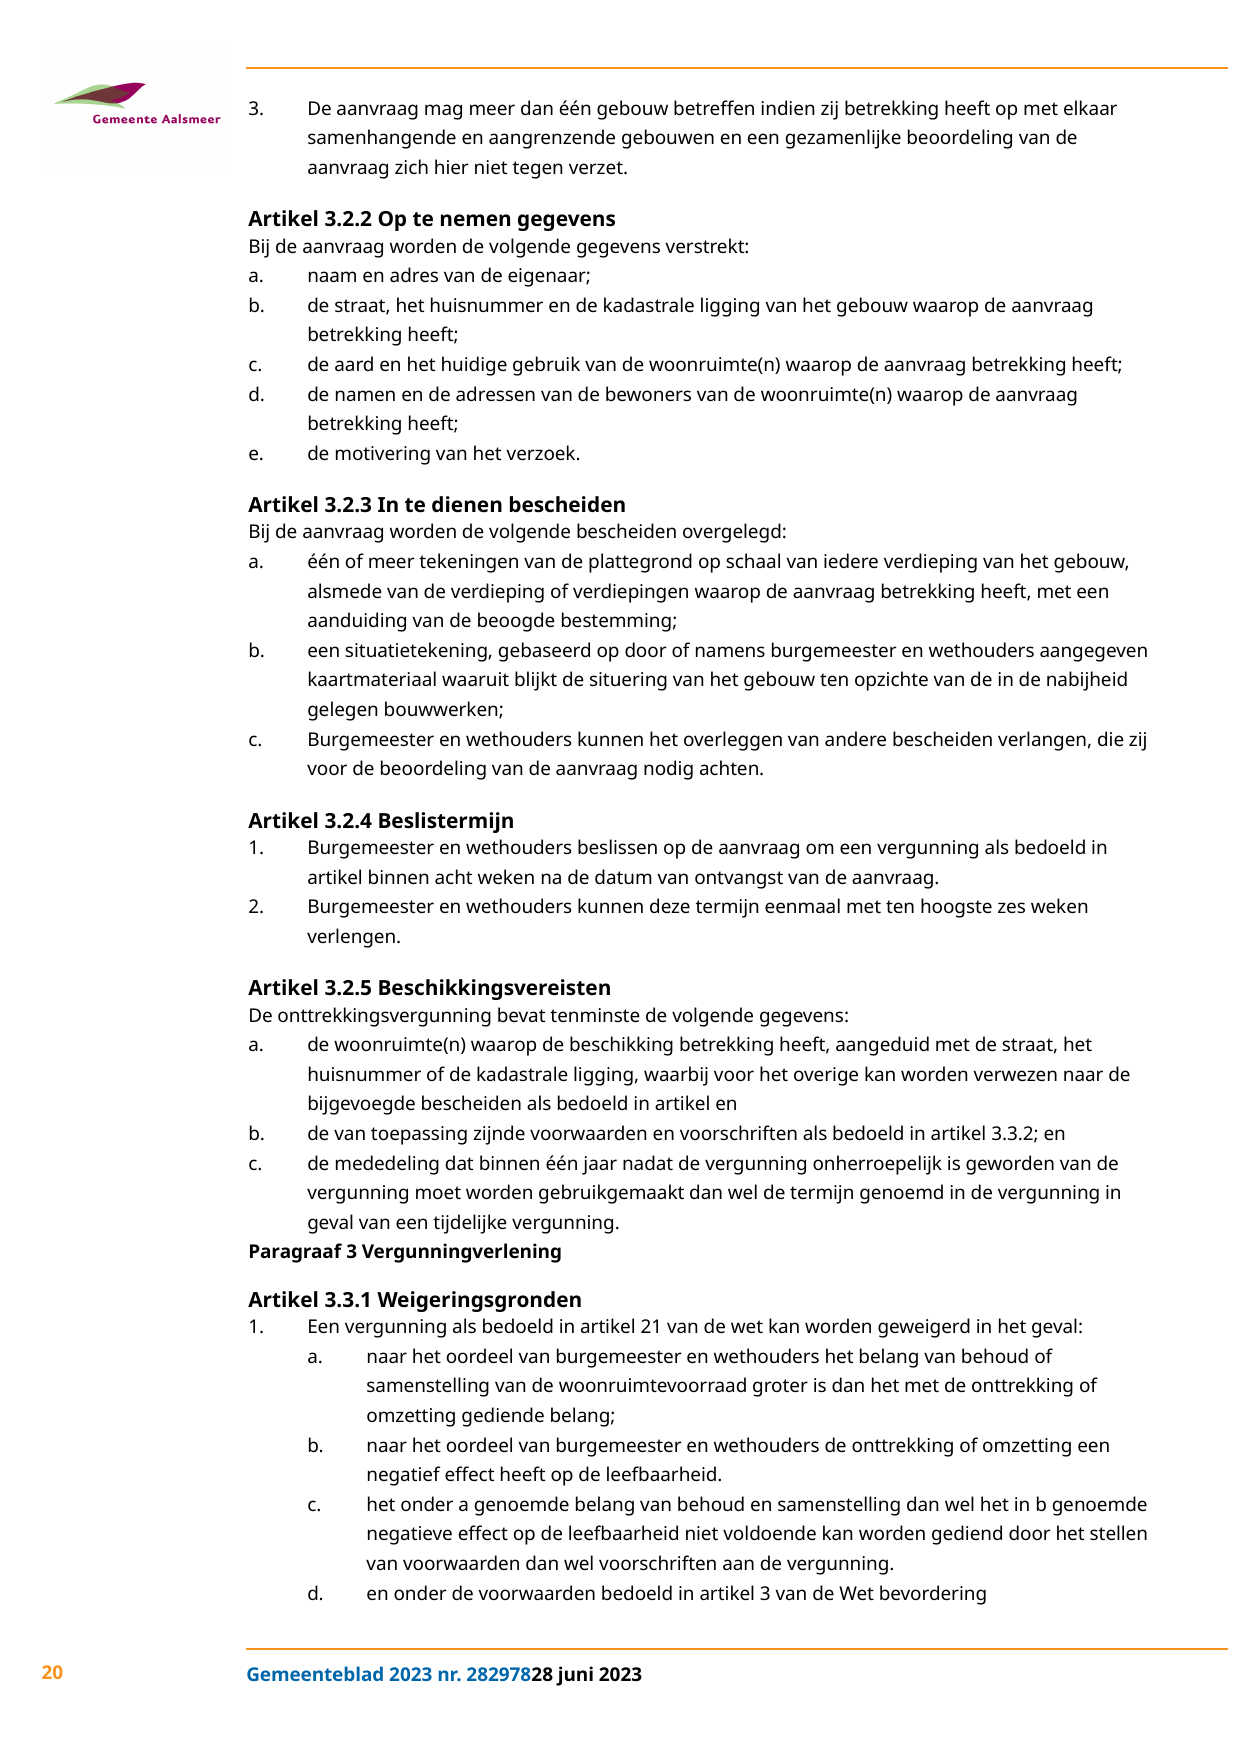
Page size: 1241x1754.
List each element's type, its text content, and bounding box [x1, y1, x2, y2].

list de aard en het huidige gebruik van de woonruimte(n) waarop de aanvraag betrekking heeft; [248, 351, 1152, 377]
list één of meer tekeningen van de plattegrond op schaal van iedere verdieping van het gebouw, alsmede van de verdieping of verdiepingen waarop de aanvraag betrekking heeft, met een aanduiding van de beoogde bestemming; [248, 548, 1152, 633]
list Burgemeester en wethouders kunnen deze termijn eenmaal met ten hoogste zes weken verlengen. [248, 893, 1152, 949]
list Burgemeester en wethouders beslissen op de aanvraag om een vergunning als bedoeld in artikel binnen acht weken na de datum van ontvangst van de aanvraag. [248, 834, 1152, 889]
text Artikel 3.2.4 Beslistermijn [248, 806, 1152, 834]
list de mededeling dat binnen één jaar nadat de vergunning onherroepelijk is geworden van de vergunning moet worden gebruikgemaakt dan wel de termijn genoemd in de vergunning in geval van een tijdelijke vergunning. [248, 1150, 1152, 1235]
text Artikel 3.2.5 Beschikkingsvereisten [248, 973, 1152, 1002]
list de namen en de adressen van de bewoners van de woonruimte(n) waarop de aanvraag betrekking heeft; [248, 381, 1152, 436]
text De onttrekkingsvergunning bevat tenminste de volgende gegevens: [248, 1002, 1152, 1028]
text Bij de aanvraag worden de volgende gegevens verstrekt: [248, 233, 1152, 258]
list naam en adres van de eigenaar; [248, 262, 1152, 288]
list de straat, het huisnummer en de kadastrale ligging van het gebouw waarop de aanvraag betrekking heeft; [248, 292, 1152, 347]
list een situatietekening, gebaseerd op door of namens burgemeester en wethouders aangegeven kaartmateriaal waaruit blijkt de situering van het gebouw ten opzichte van de in de nabijheid gelegen bouwwerken; [248, 637, 1152, 722]
list het onder a genoemde belang van behoud en samenstelling dan wel het in b genoemde negatieve effect op de leefbaarheid niet voldoende kan worden gediend door het stellen van voorwaarden dan wel voorschriften aan de vergunning. [307, 1491, 1152, 1576]
list de van toepassing zijnde voorwaarden en voorschriften als bedoeld in artikel 3.3.2; en [248, 1120, 1152, 1146]
list Burgemeester en wethouders kunnen het overleggen van andere bescheiden verlangen, die zij voor de beoordeling van de aanvraag nodig achten. [248, 726, 1152, 781]
text Artikel 3.2.2 Op te nemen gegevens [248, 204, 1152, 233]
picture [41, 47, 231, 172]
list de woonruimte(n) waarop de beschikking betrekking heeft, aangeduid met de straat, het huisnummer of de kadastrale ligging, waarbij voor het overige kan worden verwezen naar de bijgevoegde bescheiden als bedoeld in artikel en [248, 1031, 1152, 1116]
text Artikel 3.3.1 Weigeringsgronden [248, 1285, 1152, 1313]
list Een vergunning als bedoeld in artikel 21 van de wet kan worden geweigerd in het geval: [248, 1313, 1152, 1339]
list naar het oordeel van burgemeester en wethouders het belang van behoud of samenstelling van de woonruimtevoorraad groter is dan het met de onttrekking of omzetting gediende belang; [307, 1343, 1152, 1428]
list De aanvraag mag meer dan één gebouw betreffen indien zij betrekking heeft op met elkaar samenhangende en aangrenzende gebouwen en een gezamenlijke beoordeling van de aanvraag zich hier niet tegen verzet. [248, 95, 1152, 180]
list naar het oordeel van burgemeester en wethouders de onttrekking of omzetting een negatief effect heeft op de leefbaarheid. [307, 1432, 1152, 1487]
list en onder de voorwaarden bedoeld in artikel 3 van de Wet bevordering [307, 1580, 1152, 1606]
text Artikel 3.2.3 In te dienen bescheiden [248, 490, 1152, 519]
list de motivering van het verzoek. [248, 440, 1152, 466]
text Bij de aanvraag worden de volgende bescheiden overgelegd: [248, 519, 1152, 544]
text Paragraaf 3 Vergunningverlening [248, 1238, 1152, 1264]
